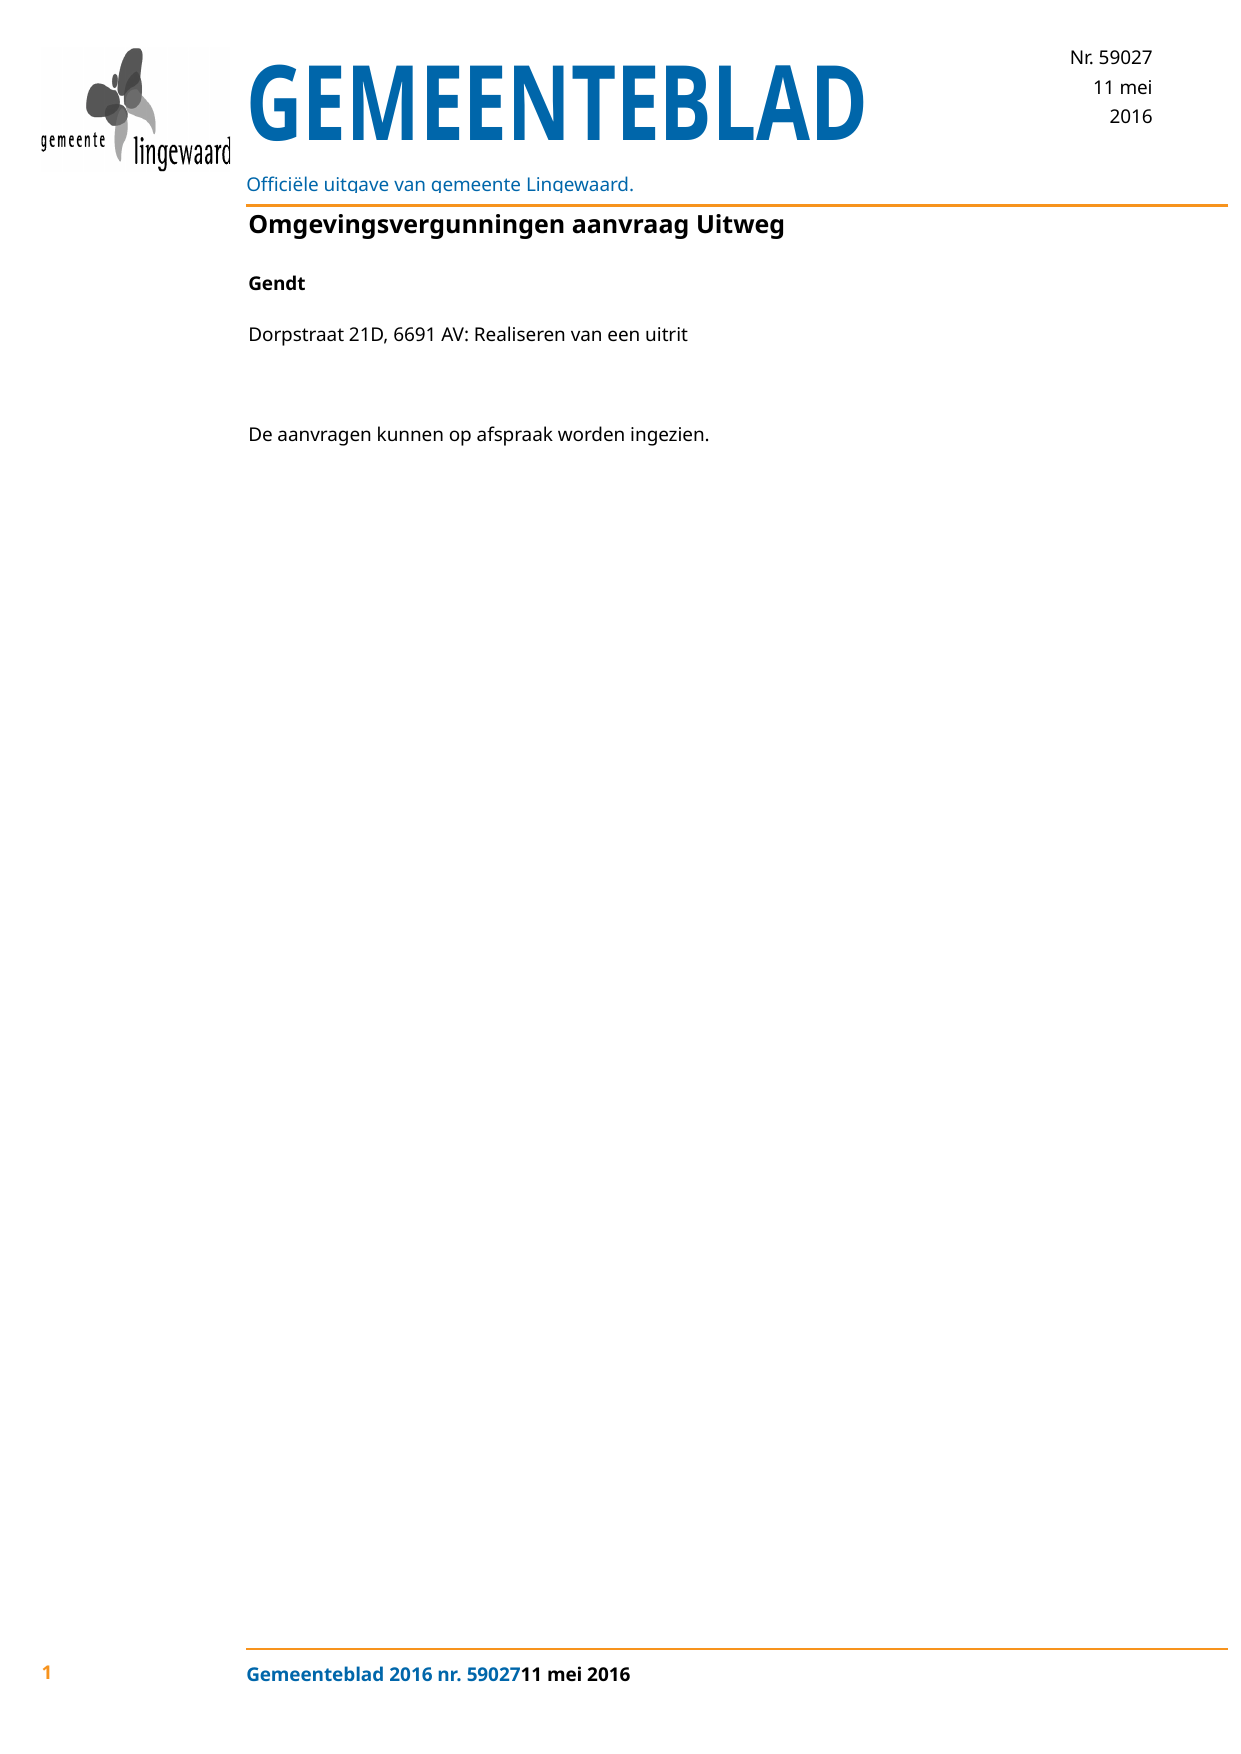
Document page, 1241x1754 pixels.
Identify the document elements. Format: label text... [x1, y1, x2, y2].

text Gendt [248, 270, 1152, 296]
text Omgevingsvergunningen aanvraag Uitweg [248, 207, 1152, 241]
text Dorpstraat 21D, 6691 AV: Realiseren van een uitrit [248, 321, 1152, 346]
picture [41, 47, 231, 172]
text De aanvragen kunnen op afspraak worden ingezien. [248, 422, 1152, 447]
